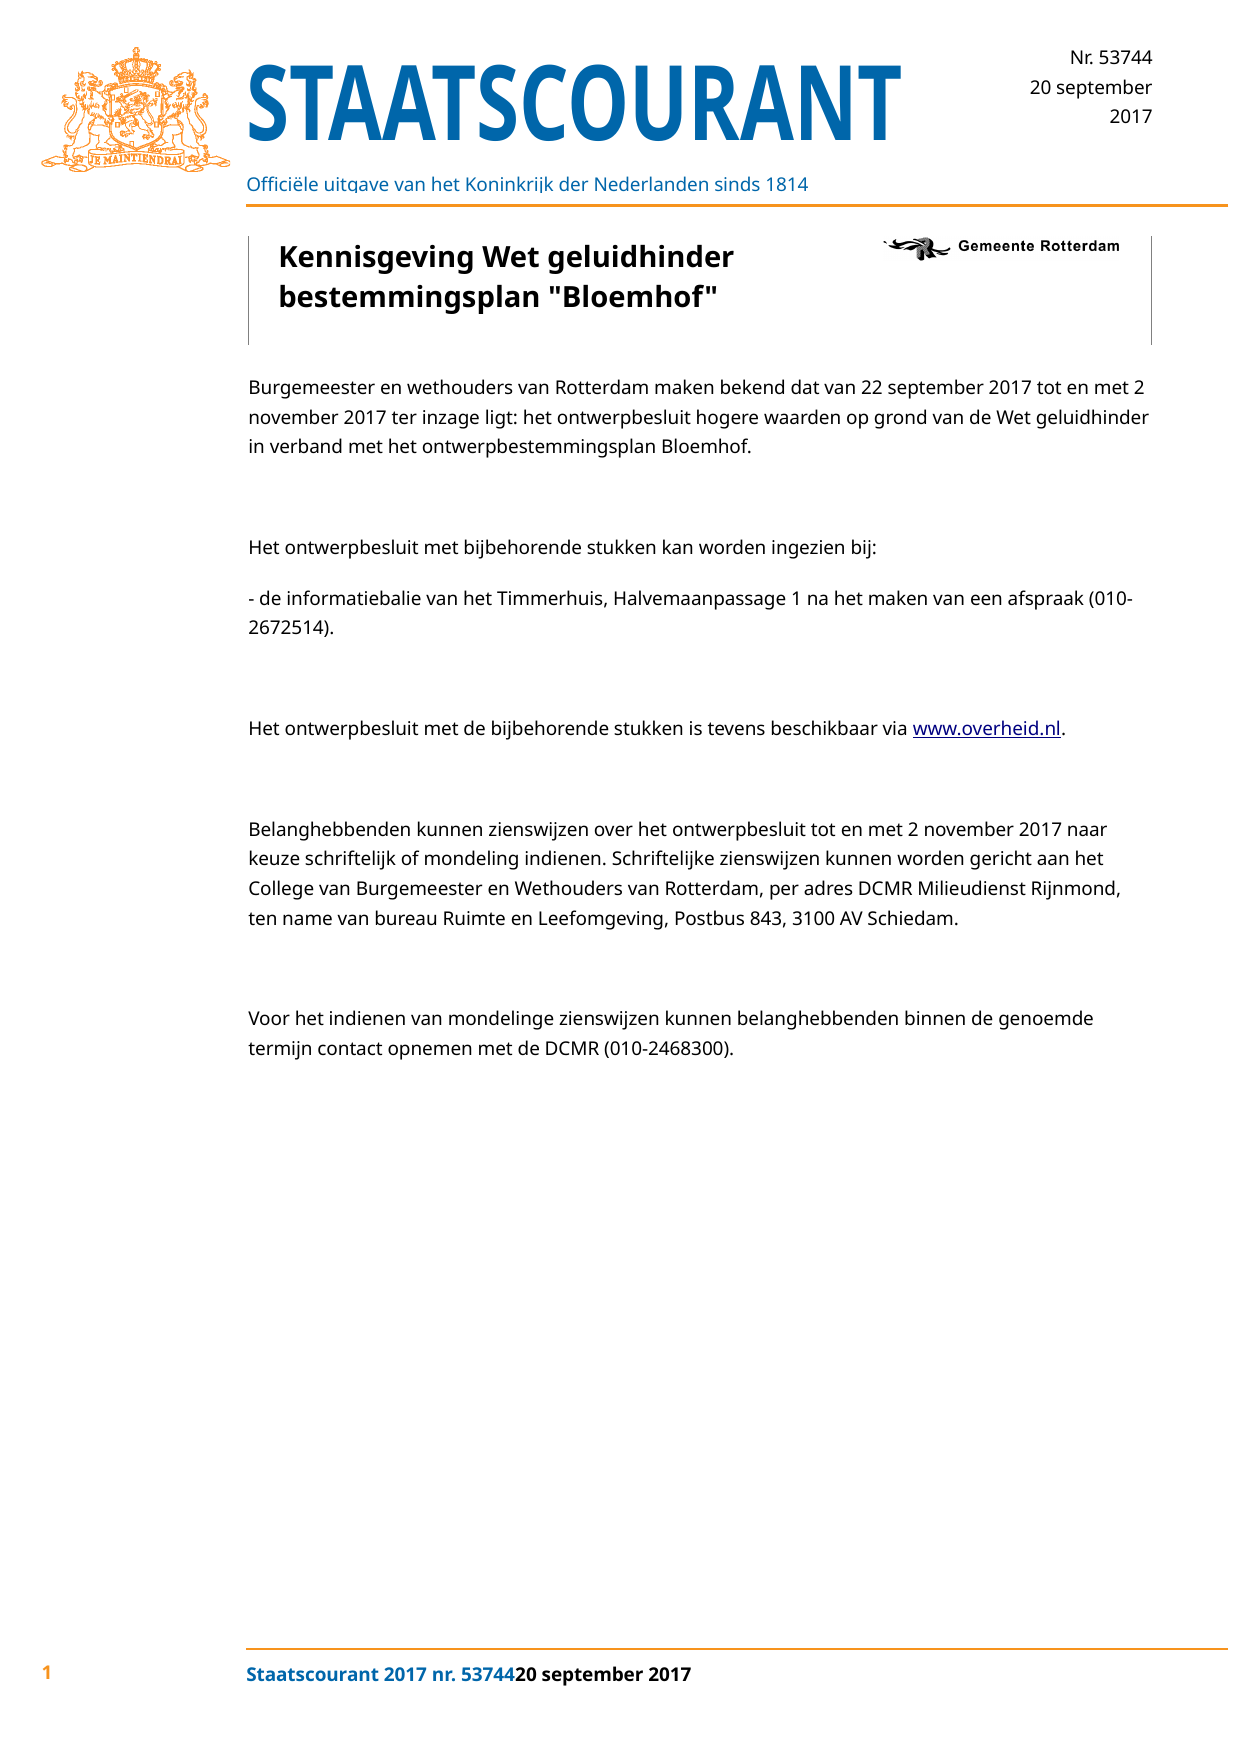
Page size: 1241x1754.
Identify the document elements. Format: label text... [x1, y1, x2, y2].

text Het ontwerpbesluit met de bijbehorende stukken is tevens beschikbaar via www.overheid.nl. [248, 715, 1152, 741]
text Het ontwerpbesluit met bijbehorende stukken kan worden ingezien bij: [248, 534, 1152, 560]
picture [882, 236, 1119, 261]
text Voor het indienen van mondelinge zienswijzen kunnen belanghebbenden binnen de genoemde termijn contact opnemen met de DCMR (010-2468300). [248, 1006, 1152, 1061]
table_header Kennisgeving Wet geluidhinder bestemmingsplan "Bloemhof" [249, 236, 850, 345]
picture [41, 47, 231, 172]
text Belanghebbenden kunnen zienswijzen over het ontwerpbesluit tot en met 2 november 2017 naar keuze schriftelijk of mondeling indienen. Schriftelijke zienswijzen kunnen worden gericht aan het College van Burgemeester en Wethouders van Rotterdam, per adres DCMR Milieudienst Rijnmond, ten name van bureau Ruimte en Leefomgeving, Postbus 843, 3100 AV Schiedam. [248, 816, 1152, 930]
table_header [850, 236, 1151, 345]
text - de informatiebalie van het Timmerhuis, Halvemaanpassage 1 na het maken van een afspraak (010-2672514). [248, 585, 1152, 640]
text Burgemeester en wethouders van Rotterdam maken bekend dat van 22 september 2017 tot en met 2 november 2017 ter inzage ligt: het ontwerpbesluit hogere waarden op grond van de Wet geluidhinder in verband met het ontwerpbestemmingsplan Bloemhof. [248, 374, 1152, 459]
